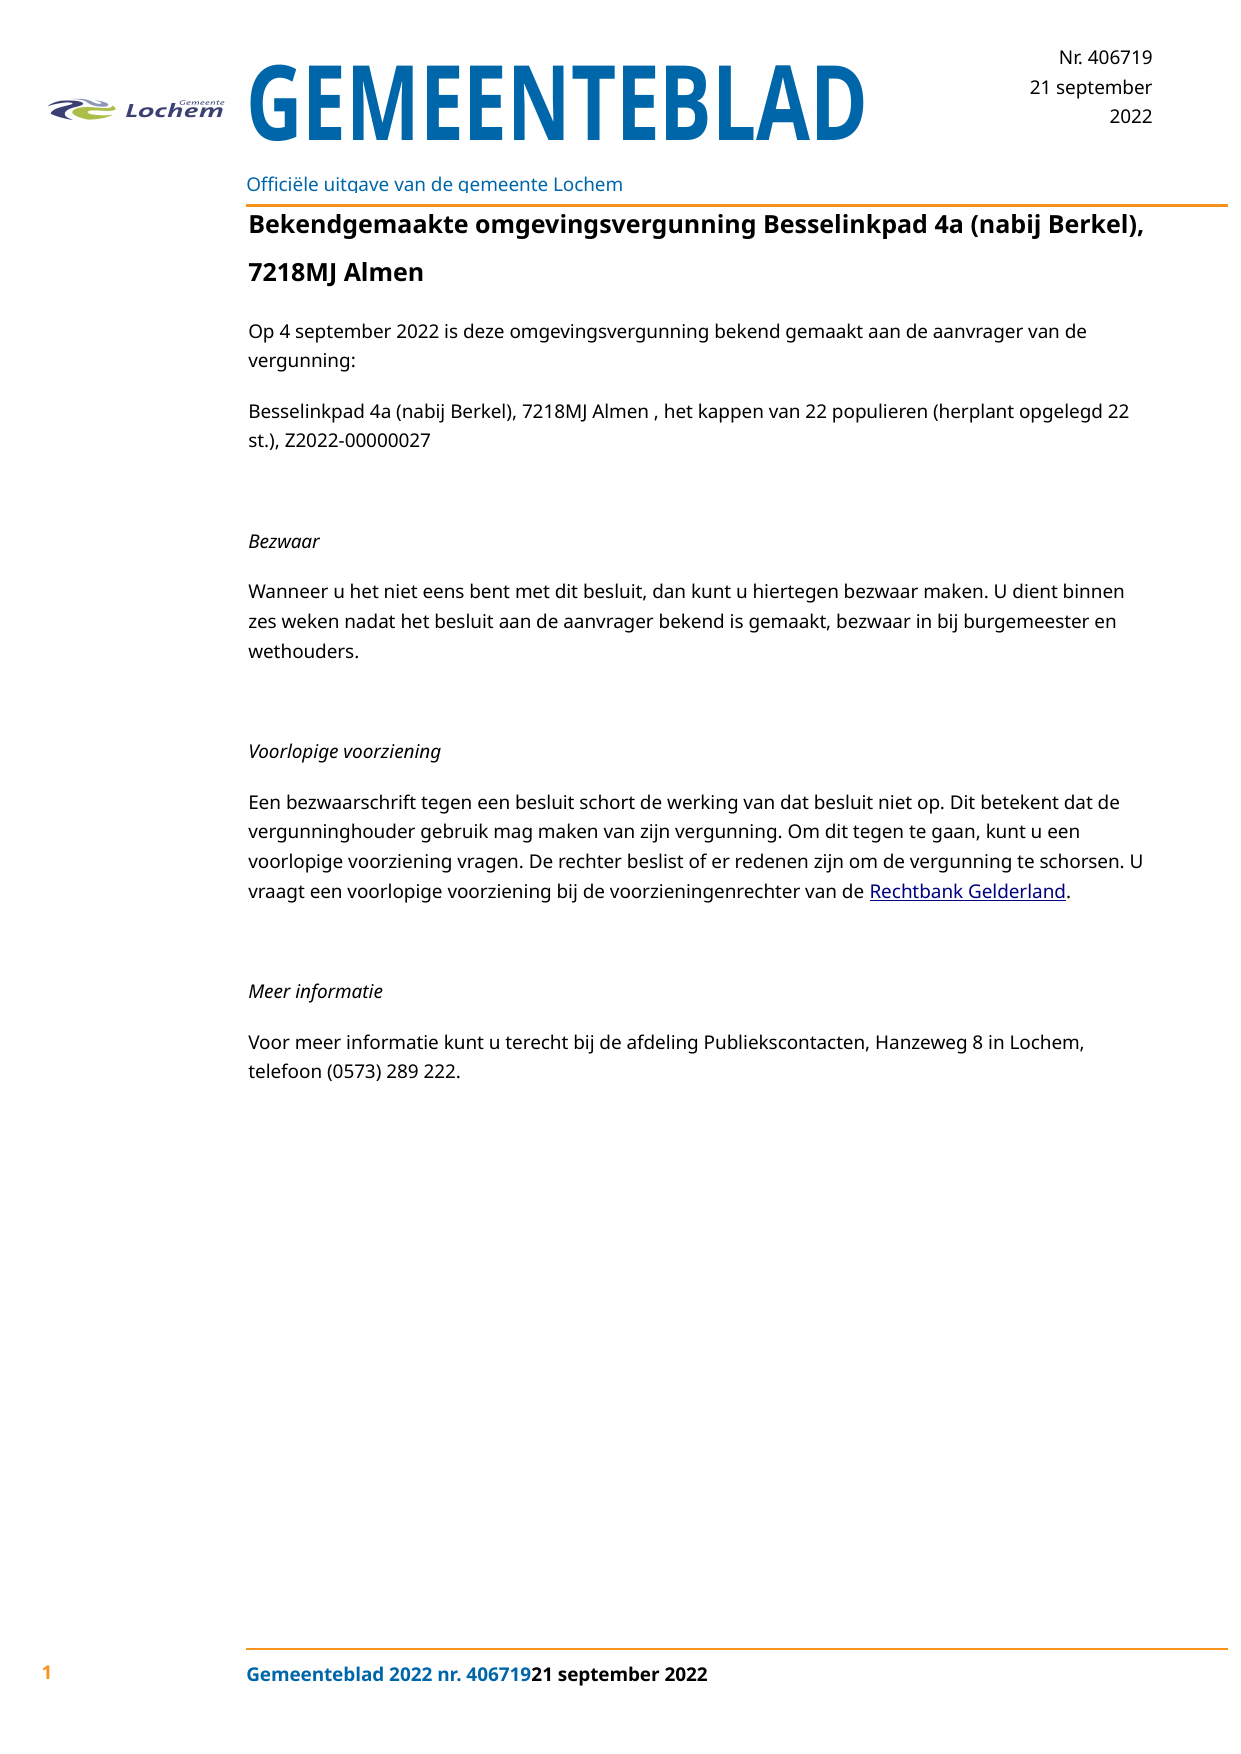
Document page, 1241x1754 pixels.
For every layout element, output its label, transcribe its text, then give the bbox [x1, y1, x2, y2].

text Voor meer informatie kunt u terecht bij de afdeling Publiekscontacten, Hanzeweg 8 in Lochem, telefoon (0573) 289 222. [248, 1029, 1152, 1084]
text Op 4 september 2022 is deze omgevingsvergunning bekend gemaakt aan de aanvrager van de vergunning: [248, 318, 1152, 373]
text Bezwaar [248, 528, 1152, 554]
text Bekendgemaakte omgevingsvergunning Besselinkpad 4a (nabij Berkel), 7218MJ Almen [248, 207, 1152, 288]
text Wanneer u het niet eens bent met dit besluit, dan kunt u hiertegen bezwaar maken. U dient binnen zes weken nadat het besluit aan de aanvrager bekend is gemaakt, bezwaar in bij burgemeester en wethouders. [248, 579, 1152, 664]
picture [41, 47, 231, 172]
text Besselinkpad 4a (nabij Berkel), 7218MJ Almen , het kappen van 22 populieren (herplant opgelegd 22 st.), Z2022-00000027 [248, 398, 1152, 453]
text Voorlopige voorziening [248, 739, 1152, 764]
text Meer informatie [248, 979, 1152, 1004]
text Een bezwaarschrift tegen een besluit schort de werking van dat besluit niet op. Dit betekent dat de vergunninghouder gebruik mag maken van zijn vergunning. Om dit tegen te gaan, kunt u een voorlopige voorziening vragen. De rechter beslist of er redenen zijn om de vergunning te schorsen. U vraagt een voorlopige voorziening bij de voorzieningenrechter van de Rechtbank Gelderland. [248, 789, 1152, 904]
